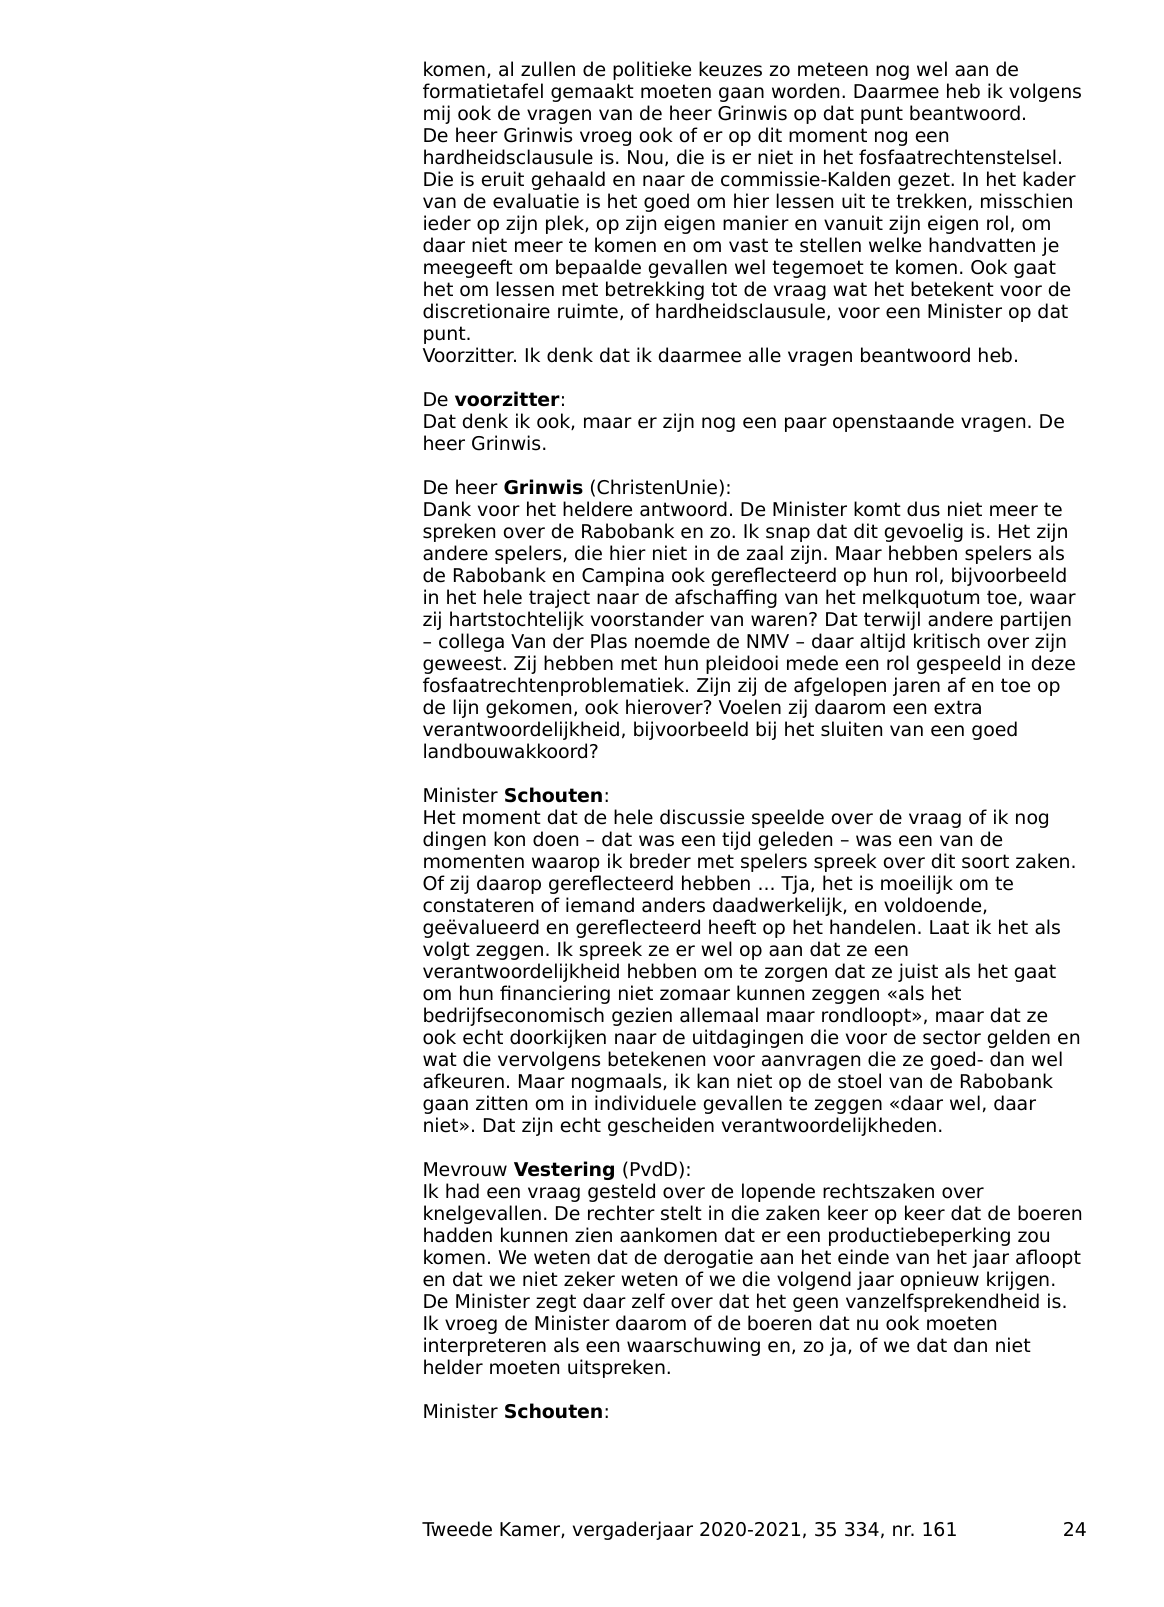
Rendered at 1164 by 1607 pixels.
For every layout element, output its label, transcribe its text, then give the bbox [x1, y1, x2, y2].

text De voorzitter: [422, 389, 1087, 411]
text De heer Grinwis (ChristenUnie): [422, 477, 1087, 499]
text komen, al zullen de politieke keuzes zo meteen nog wel aan de formatietafel gemaakt moeten gaan worden. Daarmee heb ik volgens mij ook de vragen van de heer Grinwis op dat punt beantwoord. [422, 59, 1087, 125]
text Voorzitter. Ik denk dat ik daarmee alle vragen beantwoord heb. [422, 345, 1087, 367]
text Dat denk ik ook, maar er zijn nog een paar openstaande vragen. De heer Grinwis. [422, 411, 1087, 455]
text Minister Schouten: [422, 785, 1087, 807]
text Minister Schouten: [422, 1401, 1087, 1423]
text Het moment dat de hele discussie speelde over de vraag of ik nog dingen kon doen – dat was een tijd geleden – was een van de momenten waarop ik breder met spelers spreek over dit soort zaken. Of zij daarop gereflecteerd hebben ... Tja, het is moeilijk om te constateren of iemand anders daadwerkelijk, en voldoende, geëvalueerd en gereflecteerd heeft op het handelen. Laat ik het als volgt zeggen. Ik spreek ze er wel op aan dat ze een verantwoordelijkheid hebben om te zorgen dat ze juist als het gaat om hun financiering niet zomaar kunnen zeggen «als het bedrijfseconomisch gezien allemaal maar rondloopt», maar dat ze ook echt doorkijken naar de uitdagingen die voor de sector gelden en wat die vervolgens betekenen voor aanvragen die ze goed- dan wel afkeuren. Maar nogmaals, ik kan niet op de stoel van de Rabobank gaan zitten om in individuele gevallen te zeggen «daar wel, daar niet». Dat zijn echt gescheiden verantwoordelijkheden. [422, 807, 1087, 1137]
text Mevrouw Vestering (PvdD): [422, 1159, 1087, 1181]
text Dank voor het heldere antwoord. De Minister komt dus niet meer te spreken over de Rabobank en zo. Ik snap dat dit gevoelig is. Het zijn andere spelers, die hier niet in de zaal zijn. Maar hebben spelers als de Rabobank en Campina ook gereflecteerd op hun rol, bijvoorbeeld in het hele traject naar de afschaffing van het melkquotum toe, waar zij hartstochtelijk voorstander van waren? Dat terwijl andere partijen – collega Van der Plas noemde de NMV – daar altijd kritisch over zijn geweest. Zij hebben met hun pleidooi mede een rol gespeeld in deze fosfaatrechtenproblematiek. Zijn zij de afgelopen jaren af en toe op de lijn gekomen, ook hierover? Voelen zij daarom een extra verantwoordelijkheid, bijvoorbeeld bij het sluiten van een goed landbouwakkoord? [422, 499, 1087, 763]
text Ik had een vraag gesteld over de lopende rechtszaken over knelgevallen. De rechter stelt in die zaken keer op keer dat de boeren hadden kunnen zien aankomen dat er een productiebeperking zou komen. We weten dat de derogatie aan het einde van het jaar afloopt en dat we niet zeker weten of we die volgend jaar opnieuw krijgen. De Minister zegt daar zelf over dat het geen vanzelfsprekendheid is. Ik vroeg de Minister daarom of de boeren dat nu ook moeten interpreteren als een waarschuwing en, zo ja, of we dat dan niet helder moeten uitspreken. [422, 1181, 1087, 1379]
text De heer Grinwis vroeg ook of er op dit moment nog een hardheidsclausule is. Nou, die is er niet in het fosfaatrechtenstelsel. Die is eruit gehaald en naar de commissie-Kalden gezet. In het kader van de evaluatie is het goed om hier lessen uit te trekken, misschien ieder op zijn plek, op zijn eigen manier en vanuit zijn eigen rol, om daar niet meer te komen en om vast te stellen welke handvatten je meegeeft om bepaalde gevallen wel tegemoet te komen. Ook gaat het om lessen met betrekking tot de vraag wat het betekent voor de discretionaire ruimte, of hardheidsclausule, voor een Minister op dat punt. [422, 125, 1087, 345]
